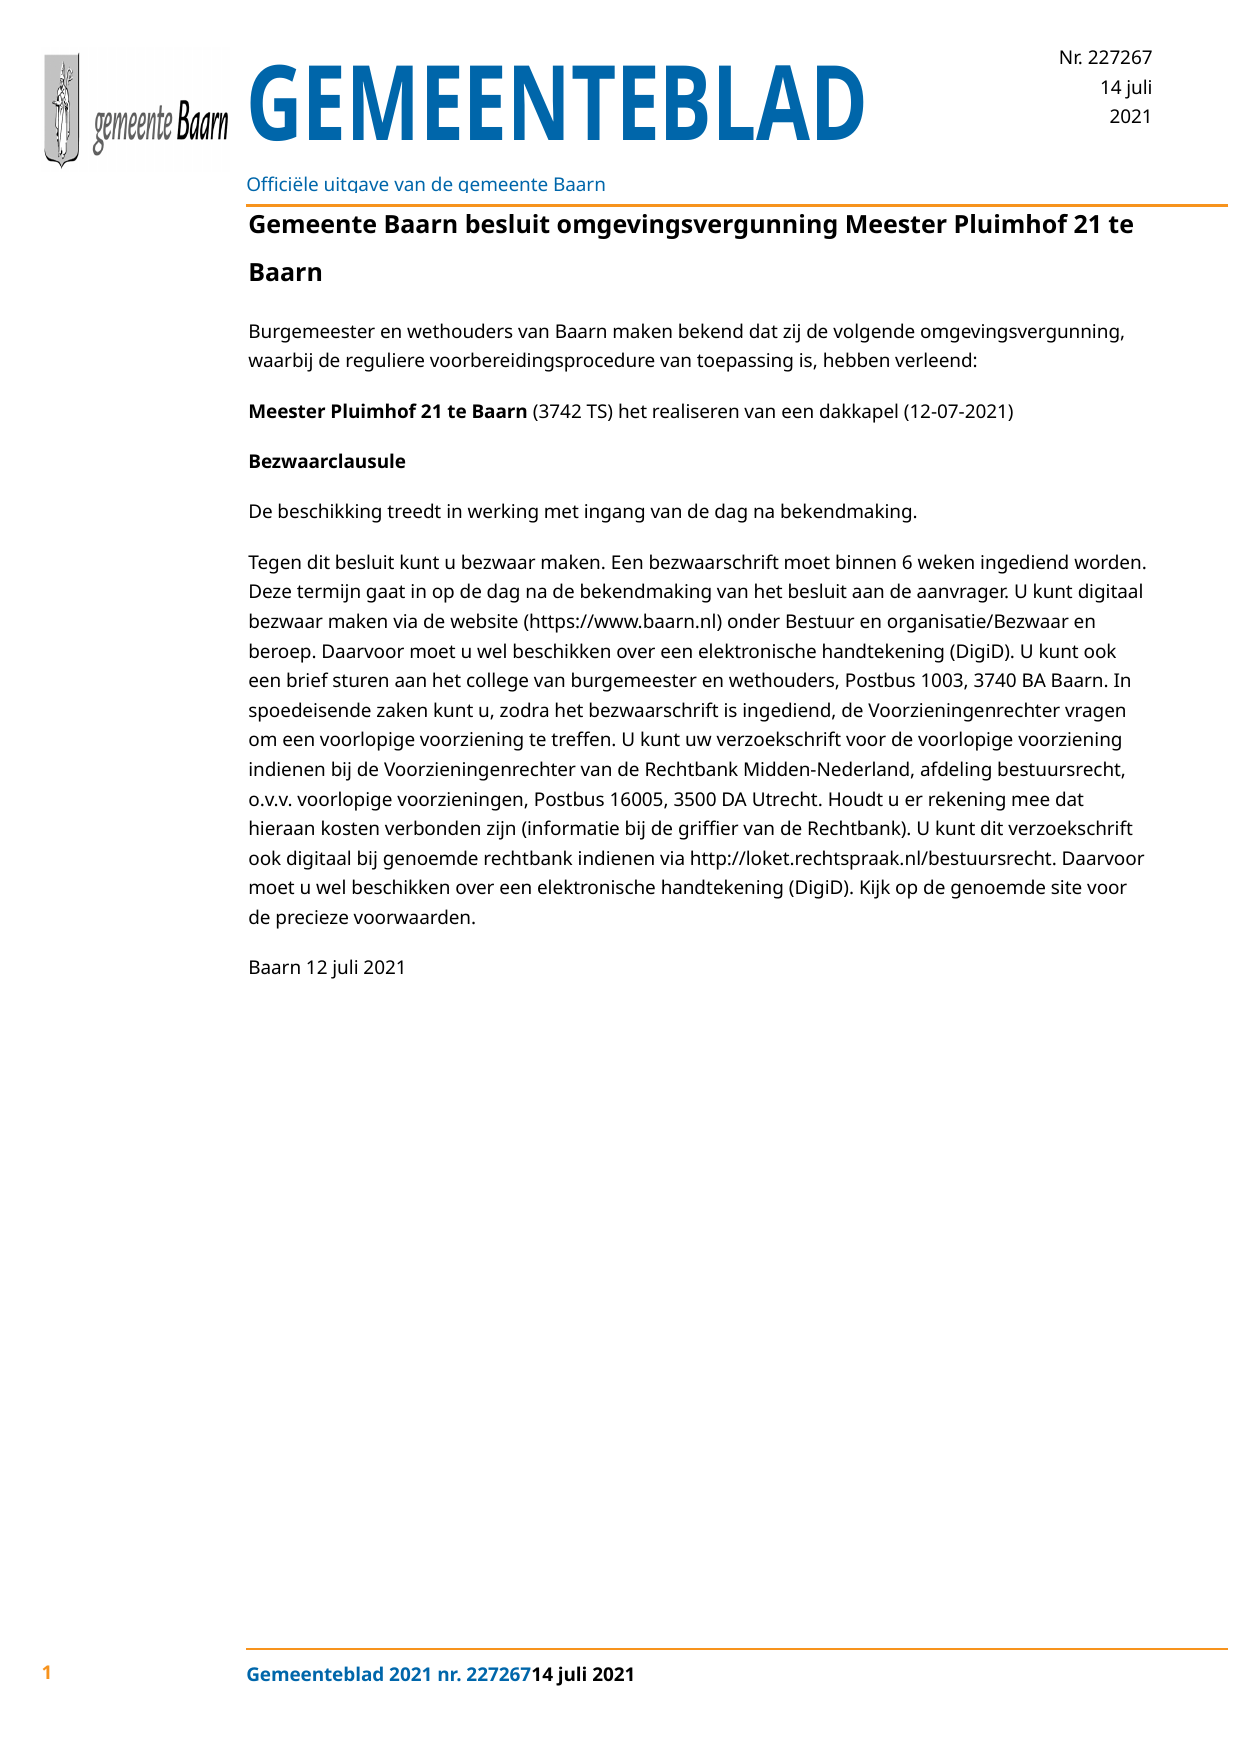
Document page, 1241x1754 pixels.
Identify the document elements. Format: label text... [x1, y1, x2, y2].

text De beschikking treedt in werking met ingang van de dag na bekendmaking. [248, 499, 1152, 524]
text Bezwaarclausule [248, 448, 1152, 474]
text Tegen dit besluit kunt u bezwaar maken. Een bezwaarschrift moet binnen 6 weken ingediend worden. Deze termijn gaat in op de dag na de bekendmaking van het besluit aan de aanvrager. U kunt digitaal bezwaar maken via de website (https://www.baarn.nl) onder Bestuur en organisatie/Bezwaar en beroep. Daarvoor moet u wel beschikken over een elektronische handtekening (DigiD). U kunt ook een brief sturen aan het college van burgemeester en wethouders, Postbus 1003, 3740 BA Baarn. In spoedeisende zaken kunt u, zodra het bezwaarschrift is ingediend, de Voorzieningenrechter vragen om een voorlopige voorziening te treffen. U kunt uw verzoekschrift voor de voorlopige voorziening indienen bij de Voorzieningenrechter van de Rechtbank Midden-Nederland, afdeling bestuursrecht, o.v.v. voorlopige voorzieningen, Postbus 16005, 3500 DA Utrecht. Houdt u er rekening mee dat hieraan kosten verbonden zijn (informatie bij de griffier van de Rechtbank). U kunt dit verzoekschrift ook digitaal bij genoemde rechtbank indienen via http://loket.rechtspraak.nl/bestuursrecht. Daarvoor moet u wel beschikken over een elektronische handtekening (DigiD). Kijk op de genoemde site voor de precieze voorwaarden. [248, 549, 1152, 930]
text Baarn 12 juli 2021 [248, 954, 1152, 980]
text Meester Pluimhof 21 te Baarn (3742 TS) het realiseren van een dakkapel (12-07-2021) [248, 398, 1152, 424]
picture [41, 47, 231, 172]
text Gemeente Baarn besluit omgevingsvergunning Meester Pluimhof 21 te Baarn [248, 207, 1152, 288]
text Burgemeester en wethouders van Baarn maken bekend dat zij de volgende omgevingsvergunning, waarbij de reguliere voorbereidingsprocedure van toepassing is, hebben verleend: [248, 318, 1152, 373]
